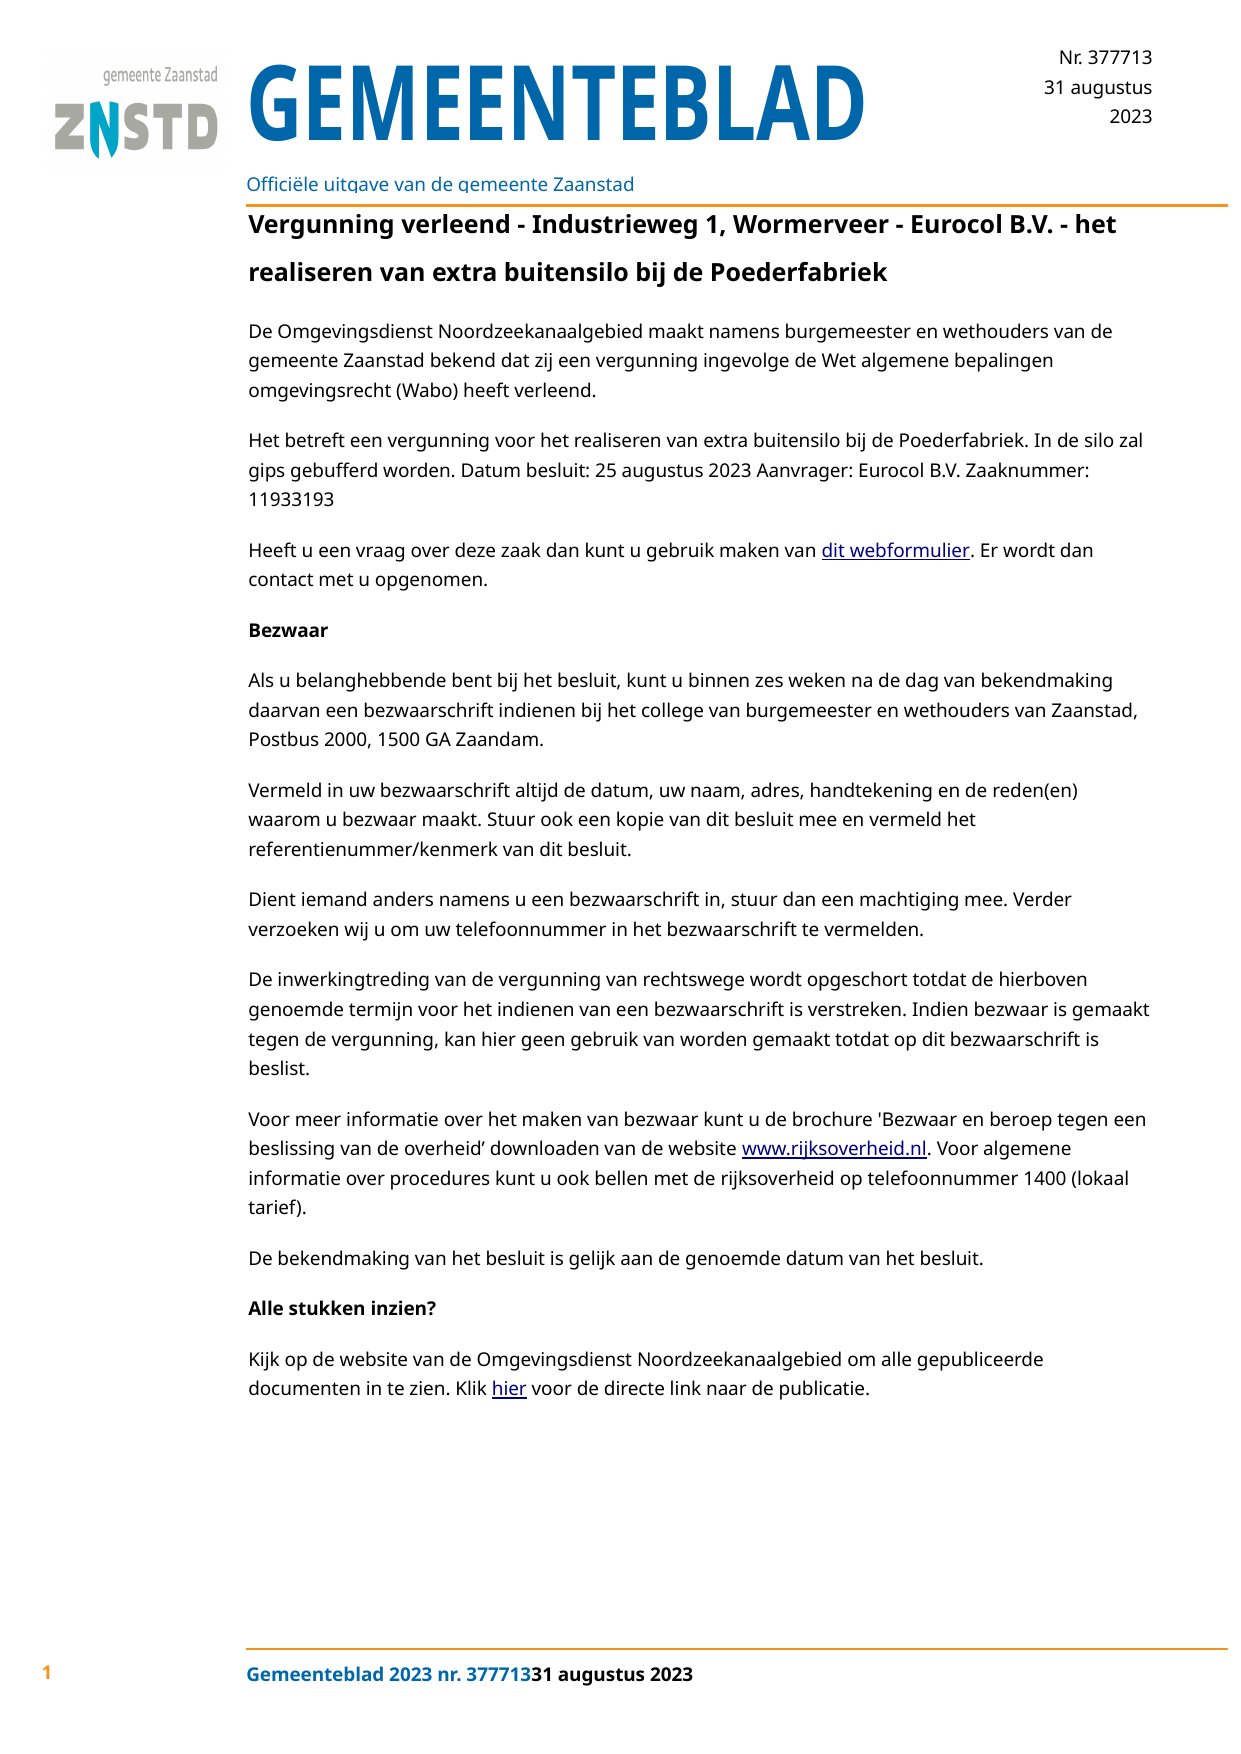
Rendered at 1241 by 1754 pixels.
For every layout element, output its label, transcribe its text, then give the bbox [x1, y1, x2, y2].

text De Omgevingsdienst Noordzeekanaalgebied maakt namens burgemeester en wethouders van de gemeente Zaanstad bekend dat zij een vergunning ingevolge de Wet algemene bepalingen omgevingsrecht (Wabo) heeft verleend. [248, 318, 1152, 403]
text Dient iemand anders namens u een bezwaarschrift in, stuur dan een machtiging mee. Verder verzoeken wij u om uw telefoonnummer in het bezwaarschrift te vermelden. [248, 887, 1152, 942]
text De inwerkingtreding van de vergunning van rechtswege wordt opgeschort totdat de hierboven genoemde termijn voor het indienen van een bezwaarschrift is verstreken. Indien bezwaar is gemaakt tegen de vergunning, kan hier geen gebruik van worden gemaakt totdat op dit bezwaarschrift is beslist. [248, 967, 1152, 1081]
text Als u belanghebbende bent bij het besluit, kunt u binnen zes weken na de dag van bekendmaking daarvan een bezwaarschrift indienen bij het college van burgemeester en wethouders van Zaanstad, Postbus 2000, 1500 GA Zaandam. [248, 667, 1152, 752]
text Voor meer informatie over het maken van bezwaar kunt u de brochure 'Bezwaar en beroep tegen een beslissing van de overheid’ downloaden van de website www.rijksoverheid.nl. Voor algemene informatie over procedures kunt u ook bellen met de rijksoverheid op telefoonnummer 1400 (lokaal tarief). [248, 1106, 1152, 1220]
text Vermeld in uw bezwaarschrift altijd de datum, uw naam, adres, handtekening en de reden(en) waarom u bezwaar maakt. Stuur ook een kopie van dit besluit mee en vermeld het referentienummer/kenmerk van dit besluit. [248, 777, 1152, 862]
text Alle stukken inzien? [248, 1295, 1152, 1321]
text Bezwaar [248, 617, 1152, 643]
text Het betreft een vergunning voor het realiseren van extra buitensilo bij de Poederfabriek. In de silo zal gips gebufferd worden. Datum besluit: 25 augustus 2023 Aanvrager: Eurocol B.V. Zaaknummer: 11933193 [248, 427, 1152, 512]
text Vergunning verleend - Industrieweg 1, Wormerveer - Eurocol B.V. - het realiseren van extra buitensilo bij de Poederfabriek [248, 207, 1152, 288]
text De bekendmaking van het besluit is gelijk aan de genoemde datum van het besluit. [248, 1245, 1152, 1271]
picture [41, 47, 231, 172]
text Kijk op de website van de Omgevingsdienst Noordzeekanaalgebied om alle gepubliceerde documenten in te zien. Klik hier voor de directe link naar de publicatie. [248, 1346, 1152, 1401]
text Heeft u een vraag over deze zaak dan kunt u gebruik maken van dit webformulier. Er wordt dan contact met u opgenomen. [248, 537, 1152, 592]
